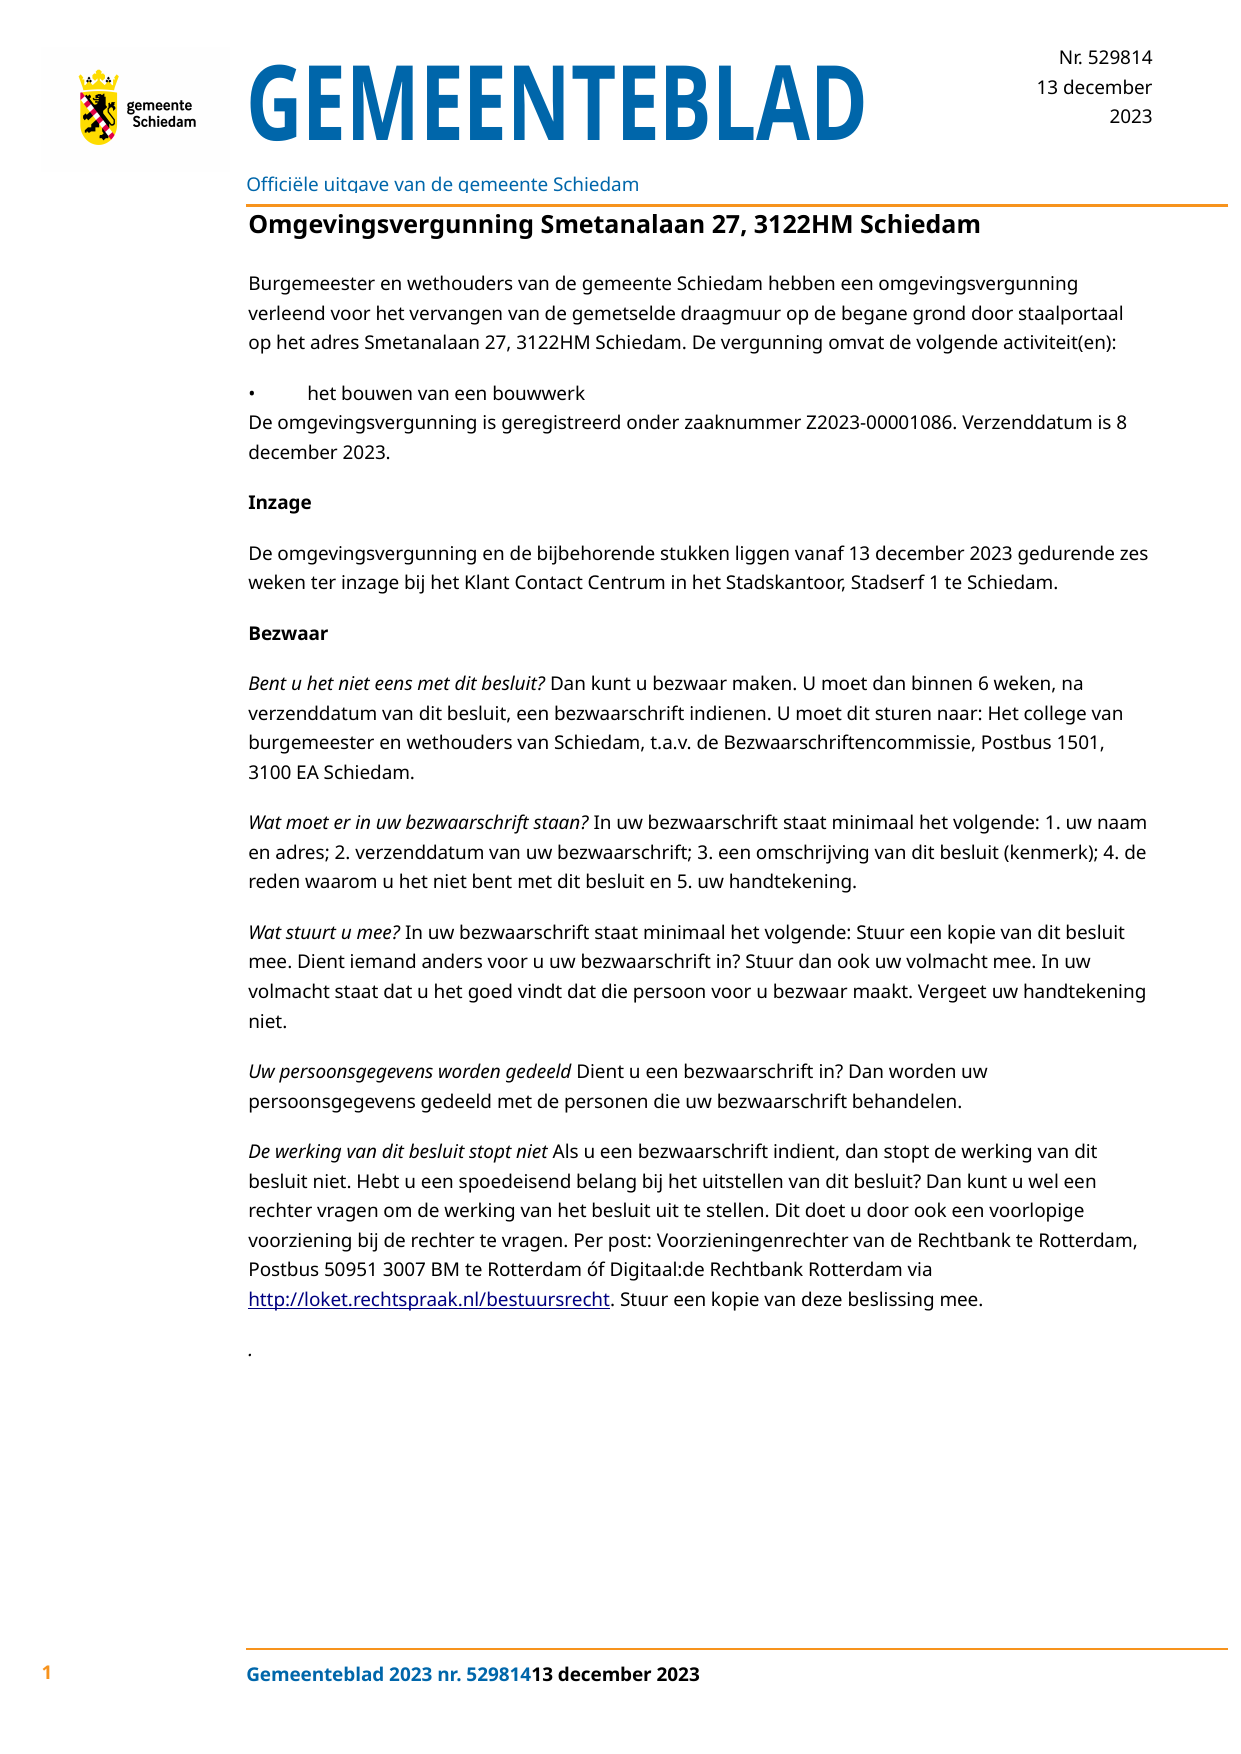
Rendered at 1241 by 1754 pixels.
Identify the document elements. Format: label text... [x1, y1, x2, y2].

text De werking van dit besluit stopt niet Als u een bezwaarschrift indient, dan stopt de werking van dit besluit niet. Hebt u een spoedeisend belang bij het uitstellen van dit besluit? Dan kunt u wel een rechter vragen om de werking van het besluit uit te stellen. Dit doet u door ook een voorlopige voorziening bij de rechter te vragen. Per post: Voorzieningenrechter van de Rechtbank te Rotterdam, Postbus 50951 3007 BM te Rotterdam óf Digitaal:de Rechtbank Rotterdam via http://loket.rechtspraak.nl/bestuursrecht. Stuur een kopie van deze beslissing mee. [248, 1138, 1152, 1312]
text Wat moet er in uw bezwaarschrift staan? In uw bezwaarschrift staat minimaal het volgende: 1. uw naam en adres; 2. verzenddatum van uw bezwaarschrift; 3. een omschrijving van dit besluit (kenmerk); 4. de reden waarom u het niet bent met dit besluit en 5. uw handtekening. [248, 809, 1152, 894]
text Burgemeester en wethouders van de gemeente Schiedam hebben een omgevingsvergunning verleend voor het vervangen van de gemetselde draagmuur op de begane grond door staalportaal op het adres Smetanalaan 27, 3122HM Schiedam. De vergunning omvat de volgende activiteit(en): [248, 270, 1152, 355]
text Uw persoonsgegevens worden gedeeld Dient u een bezwaarschrift in? Dan worden uw persoonsgegevens gedeeld met de personen die uw bezwaarschrift behandelen. [248, 1058, 1152, 1113]
list het bouwen van een bouwwerk [248, 380, 1152, 406]
text . [248, 1337, 1152, 1362]
text De omgevingsvergunning en de bijbehorende stukken liggen vanaf 13 december 2023 gedurende zes weken ter inzage bij het Klant Contact Centrum in het Stadskantoor, Stadserf 1 te Schiedam. [248, 540, 1152, 595]
text Wat stuurt u mee? In uw bezwaarschrift staat minimaal het volgende: Stuur een kopie van dit besluit mee. Dient iemand anders voor u uw bezwaarschrift in? Stuur dan ook uw volmacht mee. In uw volmacht staat dat u het goed vindt dat die persoon voor u bezwaar maakt. Vergeet uw handtekening niet. [248, 919, 1152, 1033]
text Omgevingsvergunning Smetanalaan 27, 3122HM Schiedam [248, 207, 1152, 241]
text De omgevingsvergunning is geregistreerd onder zaaknummer Z2023-00001086. Verzenddatum is 8 december 2023. [248, 409, 1152, 465]
text Bezwaar [248, 620, 1152, 646]
text Bent u het niet eens met dit besluit? Dan kunt u bezwaar maken. U moet dan binnen 6 weken, na verzenddatum van dit besluit, een bezwaarschrift indienen. U moet dit sturen naar: Het college van burgemeester en wethouders van Schiedam, t.a.v. de Bezwaarschriftencommissie, Postbus 1501, 3100 EA Schiedam. [248, 670, 1152, 785]
picture [41, 47, 231, 172]
text Inzage [248, 489, 1152, 515]
